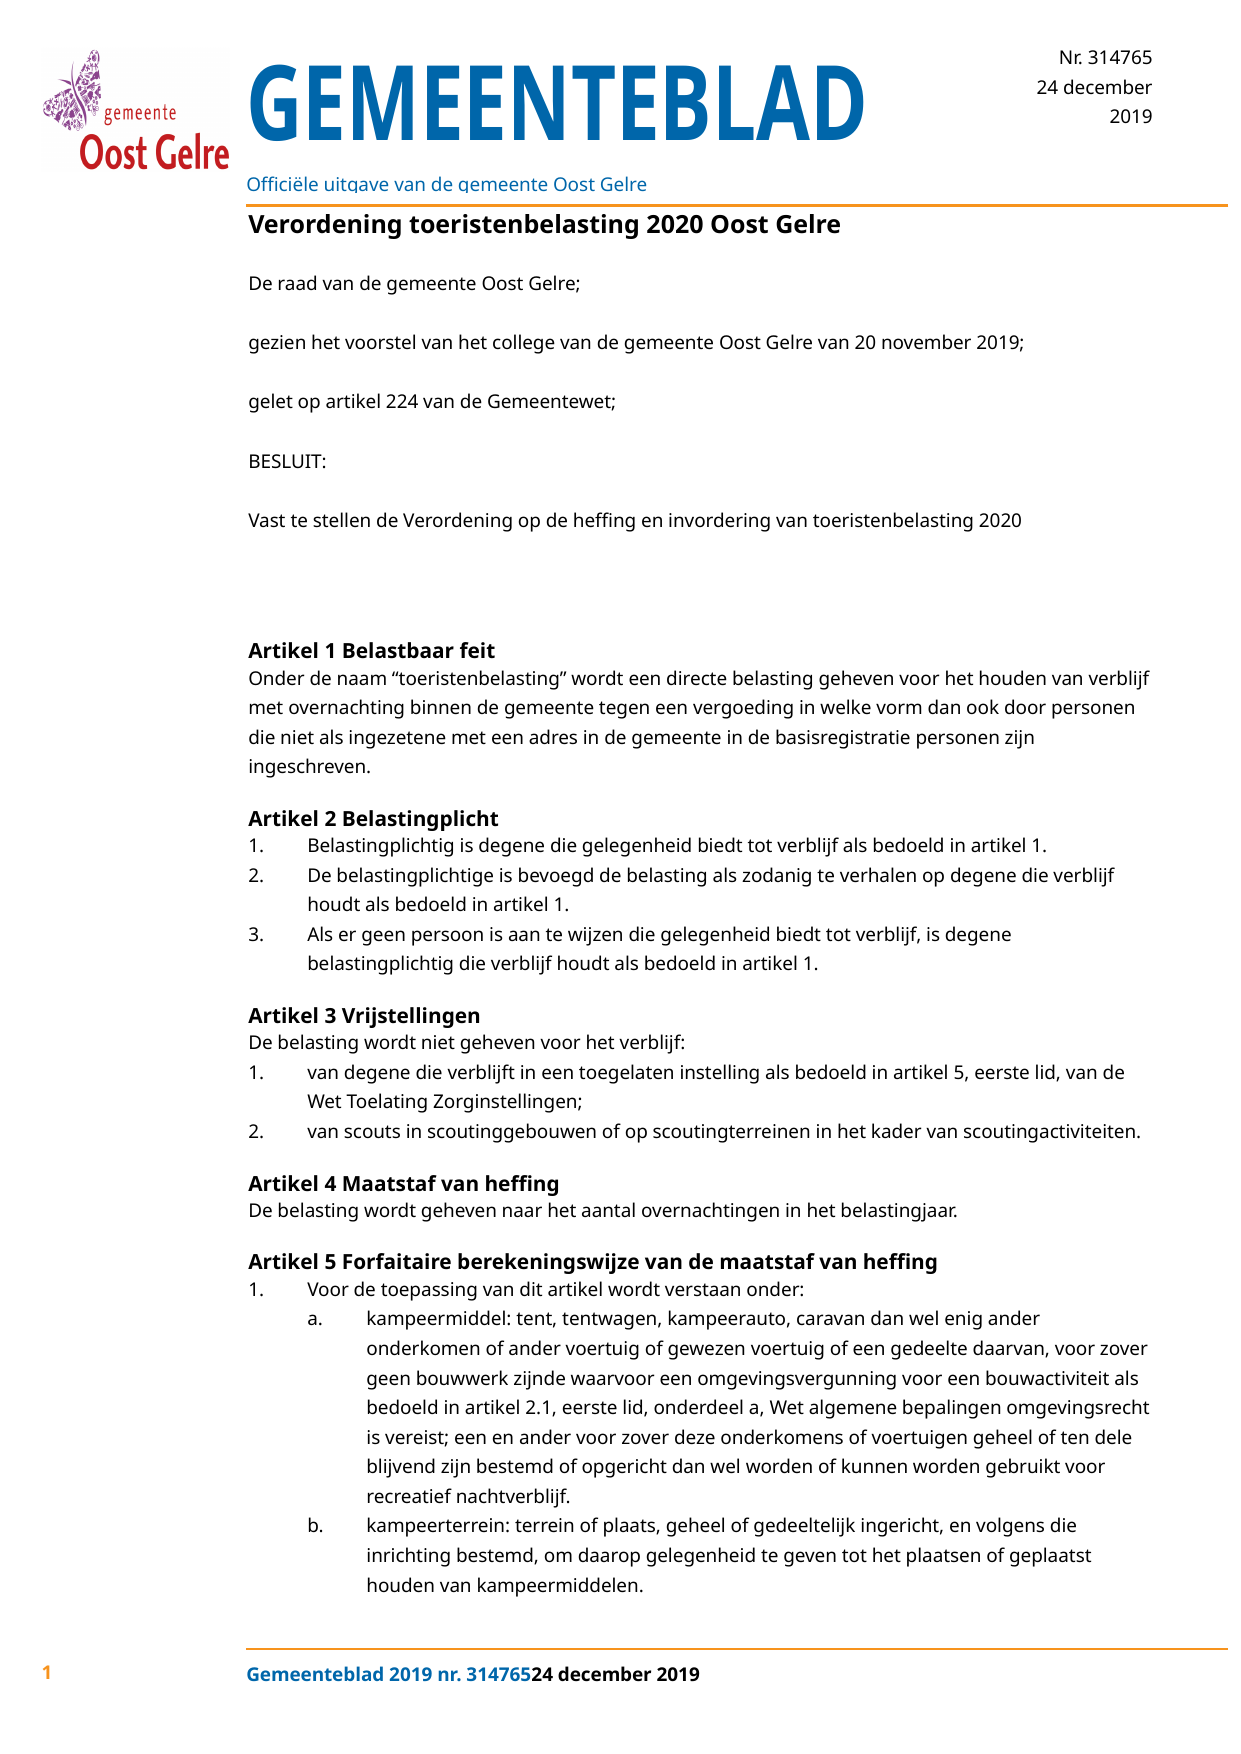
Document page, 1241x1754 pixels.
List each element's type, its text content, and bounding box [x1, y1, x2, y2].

text De belasting wordt niet geheven voor het verblijf: [248, 1029, 1152, 1055]
list kampeermiddel: tent, tentwagen, kampeerauto, caravan dan wel enig ander onderkomen of ander voertuig of gewezen voertuig of een gedeelte daarvan, voor zover geen bouwwerk zijnde waarvoor een omgevingsvergunning voor een bouwactiviteit als bedoeld in artikel 2.1, eerste lid, onderdeel a, Wet algemene bepalingen omgevingsrecht is vereist; een en ander voor zover deze onderkomens of voertuigen geheel of ten dele blijvend zijn bestemd of opgericht dan wel worden of kunnen worden gebruikt voor recreatief nachtverblijf. [307, 1306, 1152, 1509]
text De belasting wordt geheven naar het aantal overnachtingen in het belastingjaar. [248, 1197, 1152, 1223]
list Als er geen persoon is aan te wijzen die gelegenheid biedt tot verblijf, is degene belastingplichtig die verblijf houdt als bedoeld in artikel 1. [248, 921, 1152, 976]
list van scouts in scoutinggebouwen of op scoutingterreinen in het kader van scoutingactiviteiten. [248, 1118, 1152, 1144]
text gelet op artikel 224 van de Gemeentewet; [248, 389, 1152, 414]
picture [41, 47, 231, 172]
text Artikel 1 Belastbaar feit [248, 636, 1152, 665]
text Onder de naam “toeristenbelasting” wordt een directe belasting geheven voor het houden van verblijf met overnachting binnen de gemeente tegen een vergoeding in welke vorm dan ook door personen die niet als ingezetene met een adres in de gemeente in de basisregistratie personen zijn ingeschreven. [248, 665, 1152, 779]
text Artikel 3 Vrijstellingen [248, 1001, 1152, 1029]
text Artikel 5 Forfaitaire berekeningswijze van de maatstaf van heffing [248, 1247, 1152, 1276]
list Belastingplichtig is degene die gelegenheid biedt tot verblijf als bedoeld in artikel 1. [248, 832, 1152, 858]
list De belastingplichtige is bevoegd de belasting als zodanig te verhalen op degene die verblijf houdt als bedoeld in artikel 1. [248, 862, 1152, 917]
list kampeerterrein: terrein of plaats, geheel of gedeeltelijk ingericht, en volgens die inrichting bestemd, om daarop gelegenheid te geven tot het plaatsen of geplaatst houden van kampeermiddelen. [307, 1513, 1152, 1597]
text Verordening toeristenbelasting 2020 Oost Gelre [248, 207, 1152, 241]
list Voor de toepassing van dit artikel wordt verstaan onder: [248, 1276, 1152, 1302]
text Vast te stellen de Verordening op de heffing en invordering van toeristenbelasting 2020 [248, 507, 1152, 533]
text gezien het voorstel van het college van de gemeente Oost Gelre van 20 november 2019; [248, 329, 1152, 355]
text BESLUIT: [248, 448, 1152, 473]
text Artikel 2 Belastingplicht [248, 804, 1152, 832]
text De raad van de gemeente Oost Gelre; [248, 270, 1152, 296]
text Artikel 4 Maatstaf van heffing [248, 1169, 1152, 1197]
list van degene die verblijft in een toegelaten instelling als bedoeld in artikel 5, eerste lid, van de Wet Toelating Zorginstellingen; [248, 1059, 1152, 1114]
